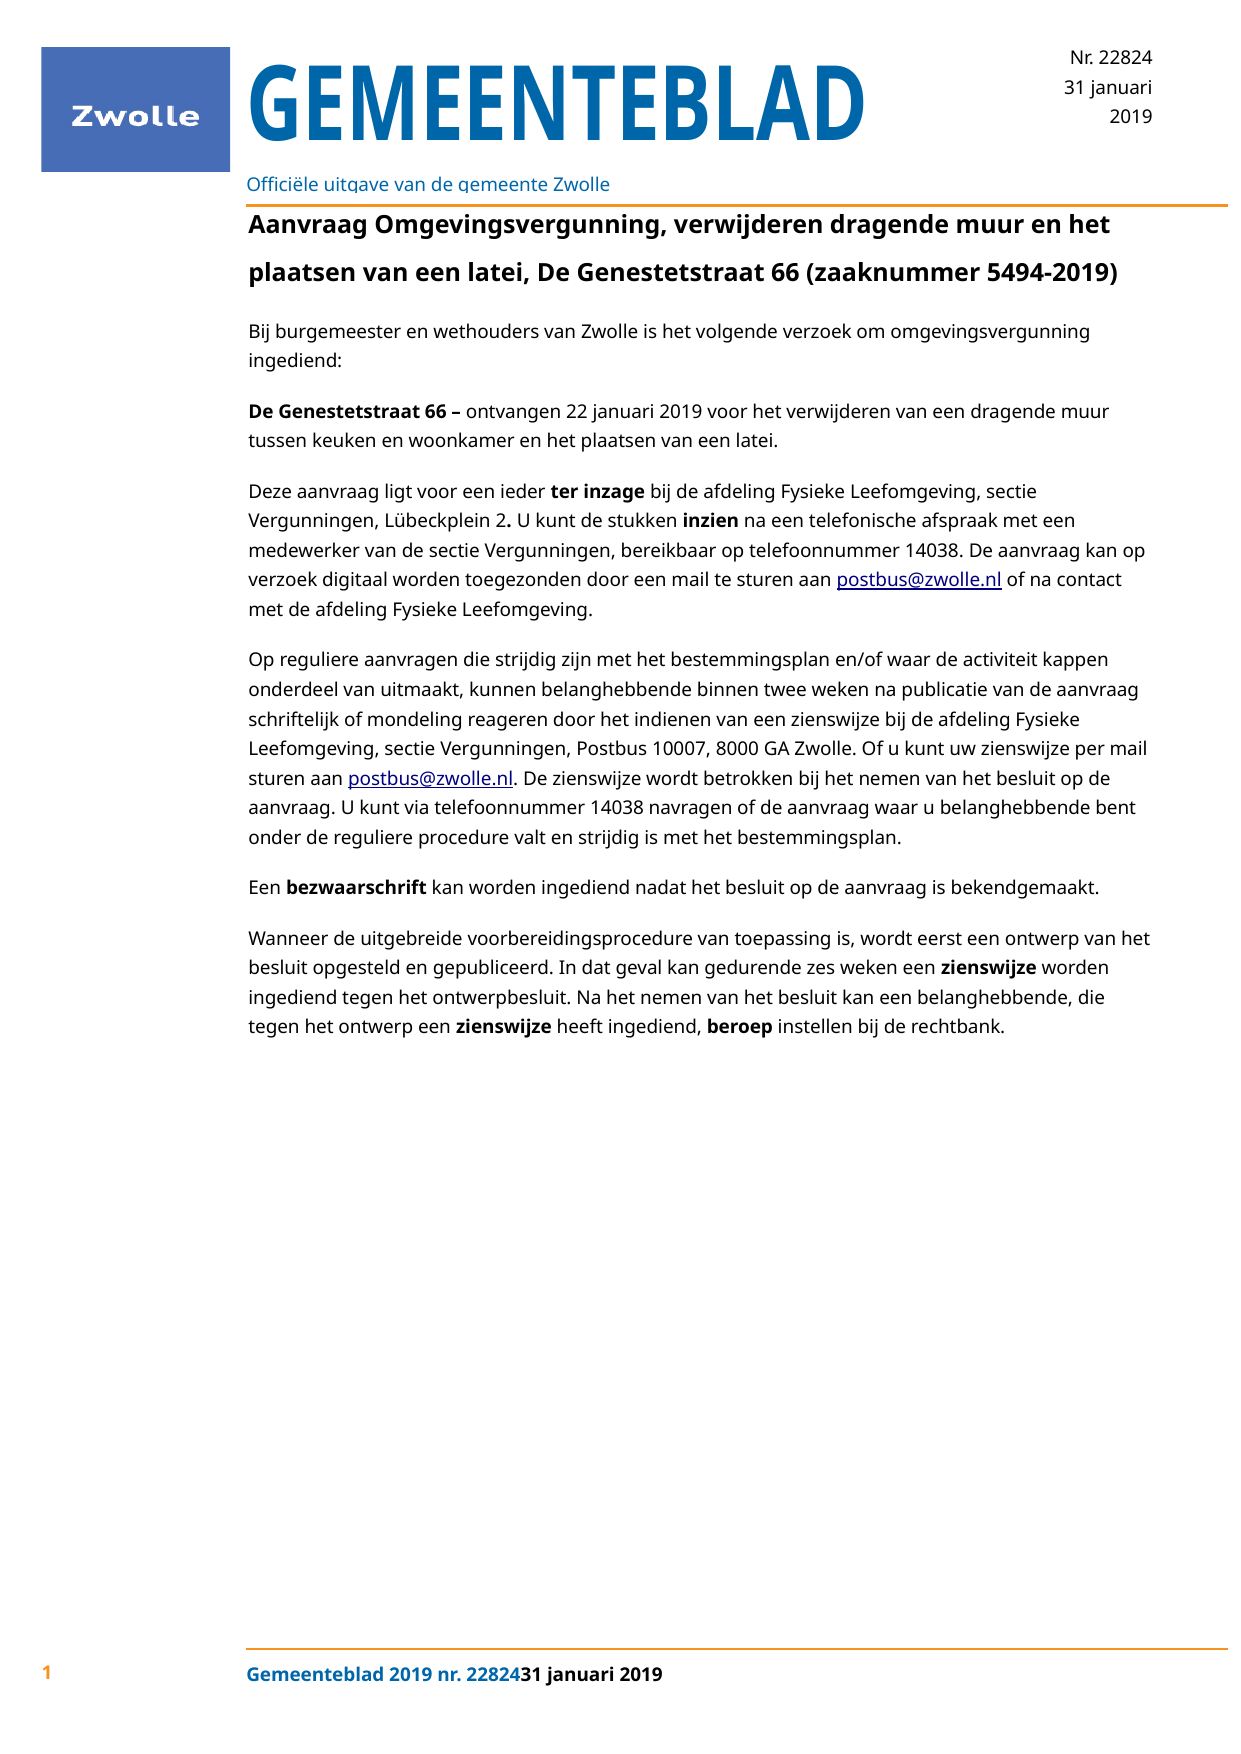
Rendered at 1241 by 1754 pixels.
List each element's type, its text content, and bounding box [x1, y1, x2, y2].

text Bij burgemeester en wethouders van Zwolle is het volgende verzoek om omgevingsvergunning ingediend: [248, 318, 1152, 373]
picture [41, 47, 231, 172]
text Op reguliere aanvragen die strijdig zijn met het bestemmingsplan en/of waar de activiteit kappen onderdeel van uitmaakt, kunnen belanghebbende binnen twee weken na publicatie van de aanvraag schriftelijk of mondeling reageren door het indienen van een zienswijze bij de afdeling Fysieke Leefomgeving, sectie Vergunningen, Postbus 10007, 8000 GA Zwolle. Of u kunt uw zienswijze per mail sturen aan postbus@zwolle.nl. De zienswijze wordt betrokken bij het nemen van het besluit op de aanvraag. U kunt via telefoonnummer 14038 navragen of de aanvraag waar u belanghebbende bent onder de reguliere procedure valt en strijdig is met het bestemmingsplan. [248, 647, 1152, 850]
text Wanneer de uitgebreide voorbereidingsprocedure van toepassing is, wordt eerst een ontwerp van het besluit opgesteld en gepubliceerd. In dat geval kan gedurende zes weken een zienswijze worden ingediend tegen het ontwerpbesluit. Na het nemen van het besluit kan een belanghebbende, die tegen het ontwerp een zienswijze heeft ingediend, beroep instellen bij de rechtbank. [248, 925, 1152, 1039]
text Een bezwaarschrift kan worden ingediend nadat het besluit op de aanvraag is bekendgemaakt. [248, 874, 1152, 900]
text Aanvraag Omgevingsvergunning, verwijderen dragende muur en het plaatsen van een latei, De Genestetstraat 66 (zaaknummer 5494-2019) [248, 207, 1152, 288]
text De Genestetstraat 66 – ontvangen 22 januari 2019 voor het verwijderen van een dragende muur tussen keuken en woonkamer en het plaatsen van een latei. [248, 398, 1152, 453]
text Deze aanvraag ligt voor een ieder ter inzage bij de afdeling Fysieke Leefomgeving, sectie Vergunningen, Lübeckplein 2. U kunt de stukken inzien na een telefonische afspraak met een medewerker van de sectie Vergunningen, bereikbaar op telefoonnummer 14038. De aanvraag kan op verzoek digitaal worden toegezonden door een mail te sturen aan postbus@zwolle.nl of na contact met de afdeling Fysieke Leefomgeving. [248, 478, 1152, 622]
